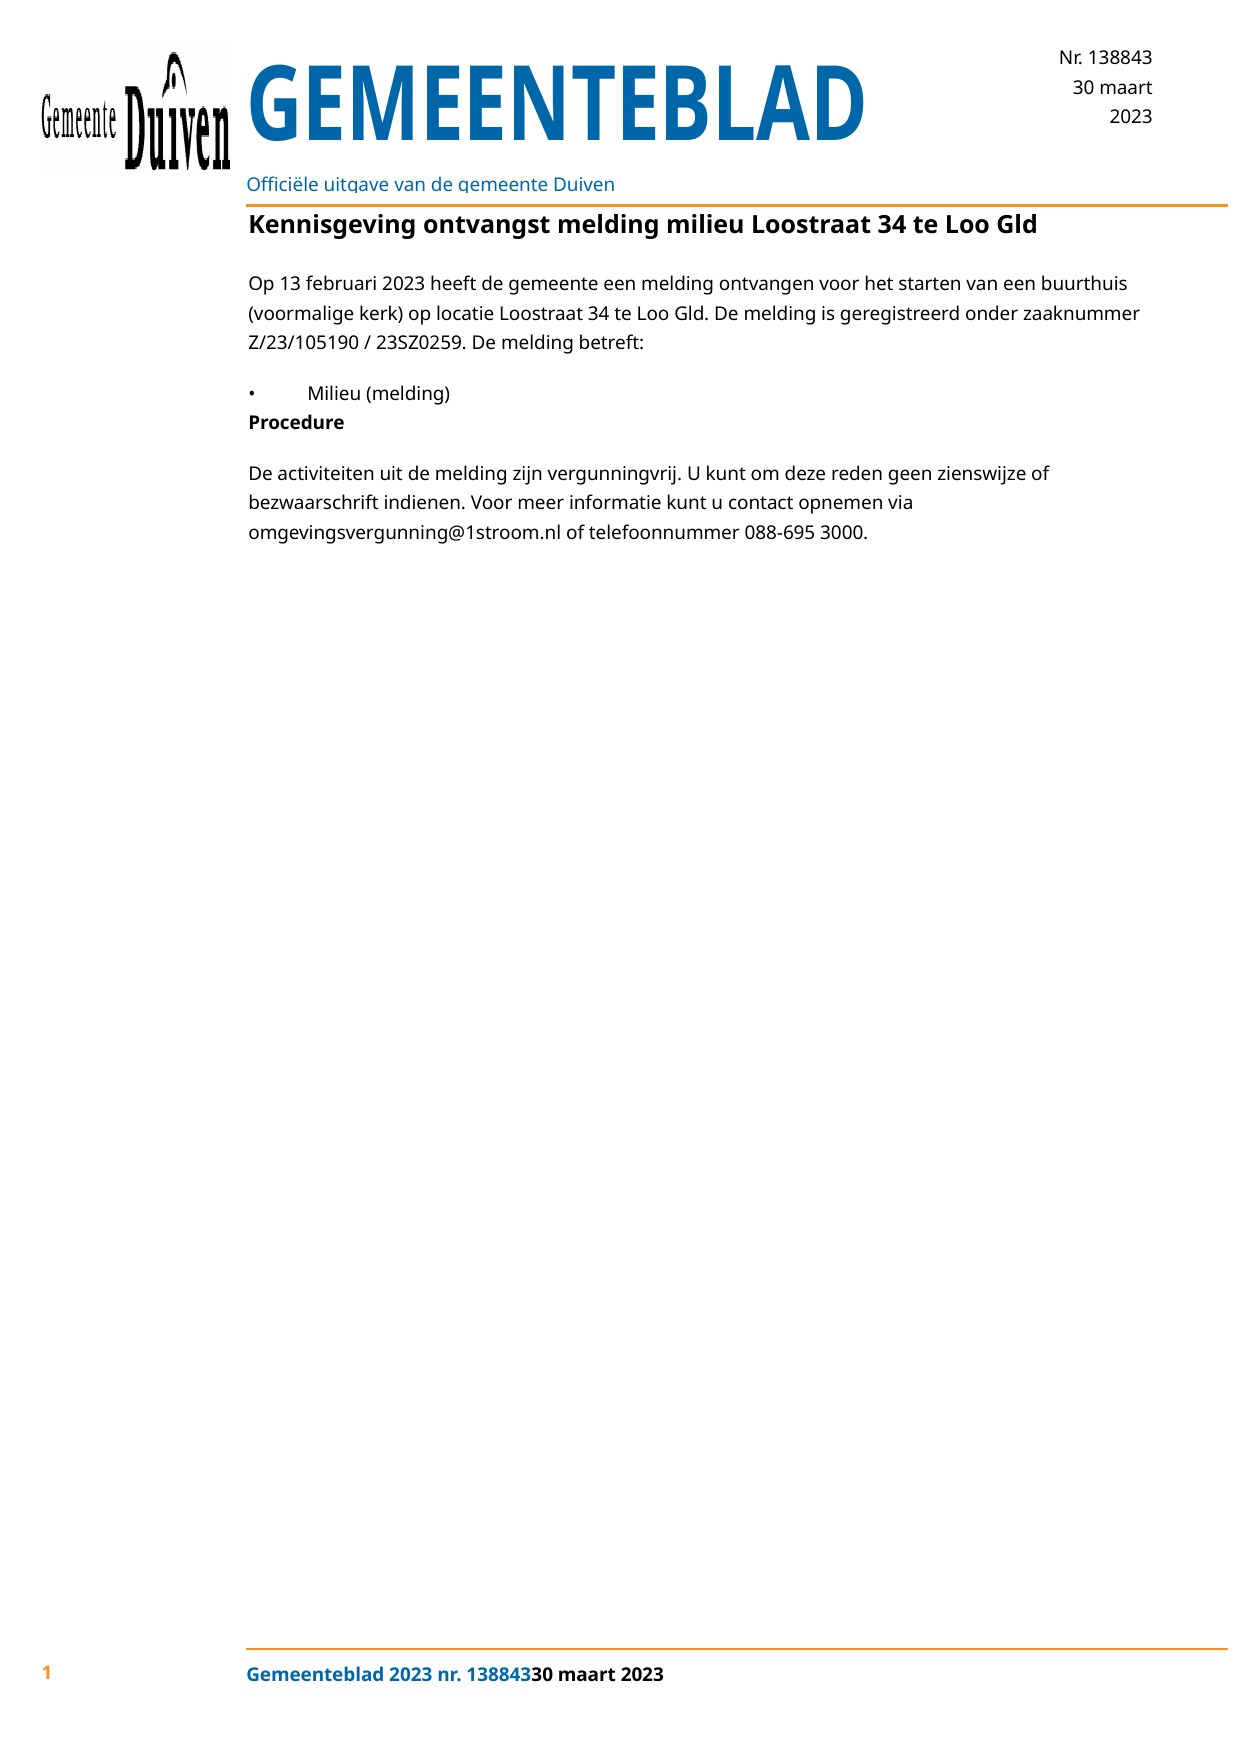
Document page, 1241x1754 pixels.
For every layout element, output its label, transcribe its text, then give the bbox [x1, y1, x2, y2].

text Op 13 februari 2023 heeft de gemeente een melding ontvangen voor het starten van een buurthuis (voormalige kerk) op locatie Loostraat 34 te Loo Gld. De melding is geregistreerd onder zaaknummer Z/23/105190 / 23SZ0259. De melding betreft: [248, 270, 1152, 355]
text Kennisgeving ontvangst melding milieu Loostraat 34 te Loo Gld [248, 207, 1152, 241]
text De activiteiten uit de melding zijn vergunningvrij. U kunt om deze reden geen zienswijze of bezwaarschrift indienen. Voor meer informatie kunt u contact opnemen via omgevingsvergunning@1stroom.nl of telefoonnummer 088-695 3000. [248, 460, 1152, 545]
picture [41, 47, 231, 172]
text Procedure [248, 409, 1152, 435]
list Milieu (melding) [248, 380, 1152, 406]
